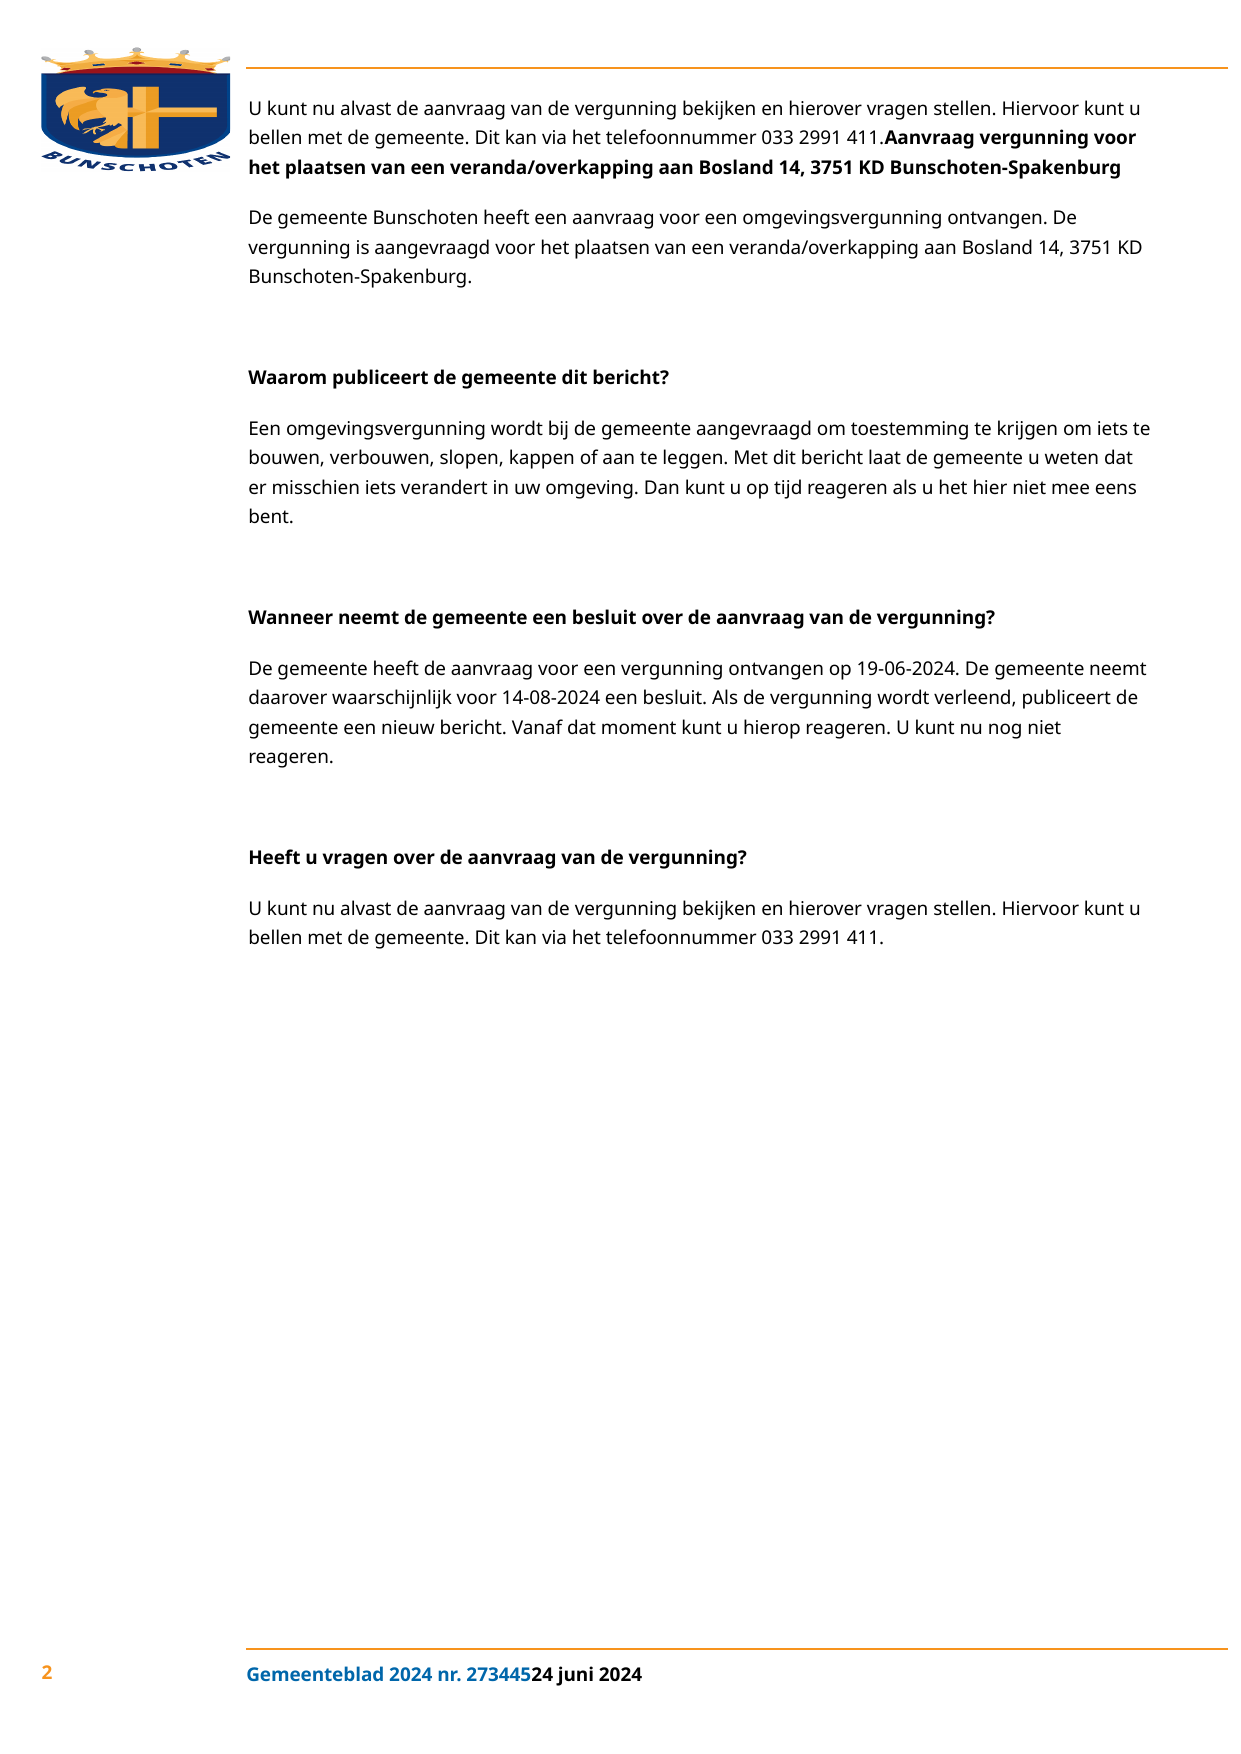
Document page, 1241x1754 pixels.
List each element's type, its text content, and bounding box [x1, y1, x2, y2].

text U kunt nu alvast de aanvraag van de vergunning bekijken en hierover vragen stellen. Hiervoor kunt u bellen met de gemeente. Dit kan via het telefoonnummer 033 2991 411.Aanvraag vergunning voor het plaatsen van een veranda/overkapping aan Bosland 14, 3751 KD Bunschoten-Spakenburg [248, 95, 1152, 180]
text Een omgevingsvergunning wordt bij de gemeente aangevraagd om toestemming te krijgen om iets te bouwen, verbouwen, slopen, kappen of aan te leggen. Met dit bericht laat de gemeente u weten dat er misschien iets verandert in uw omgeving. Dan kunt u op tijd reageren als u het hier niet mee eens bent. [248, 415, 1152, 529]
text Wanneer neemt de gemeente een besluit over de aanvraag van de vergunning? [248, 604, 1152, 630]
text De gemeente heeft de aanvraag voor een vergunning ontvangen op 19-06-2024. De gemeente neemt daarover waarschijnlijk voor 14-08-2024 een besluit. Als de vergunning wordt verleend, publiceert de gemeente een nieuw bericht. Vanaf dat moment kunt u hierop reageren. U kunt nu nog niet reageren. [248, 655, 1152, 769]
text Waarom publiceert de gemeente dit bericht? [248, 364, 1152, 390]
text De gemeente Bunschoten heeft een aanvraag voor een omgevingsvergunning ontvangen. De vergunning is aangevraagd voor het plaatsen van een veranda/overkapping aan Bosland 14, 3751 KD Bunschoten-Spakenburg. [248, 204, 1152, 289]
picture [41, 47, 231, 172]
text U kunt nu alvast de aanvraag van de vergunning bekijken en hierover vragen stellen. Hiervoor kunt u bellen met de gemeente. Dit kan via het telefoonnummer 033 2991 411. [248, 895, 1152, 950]
text Heeft u vragen over de aanvraag van de vergunning? [248, 844, 1152, 870]
